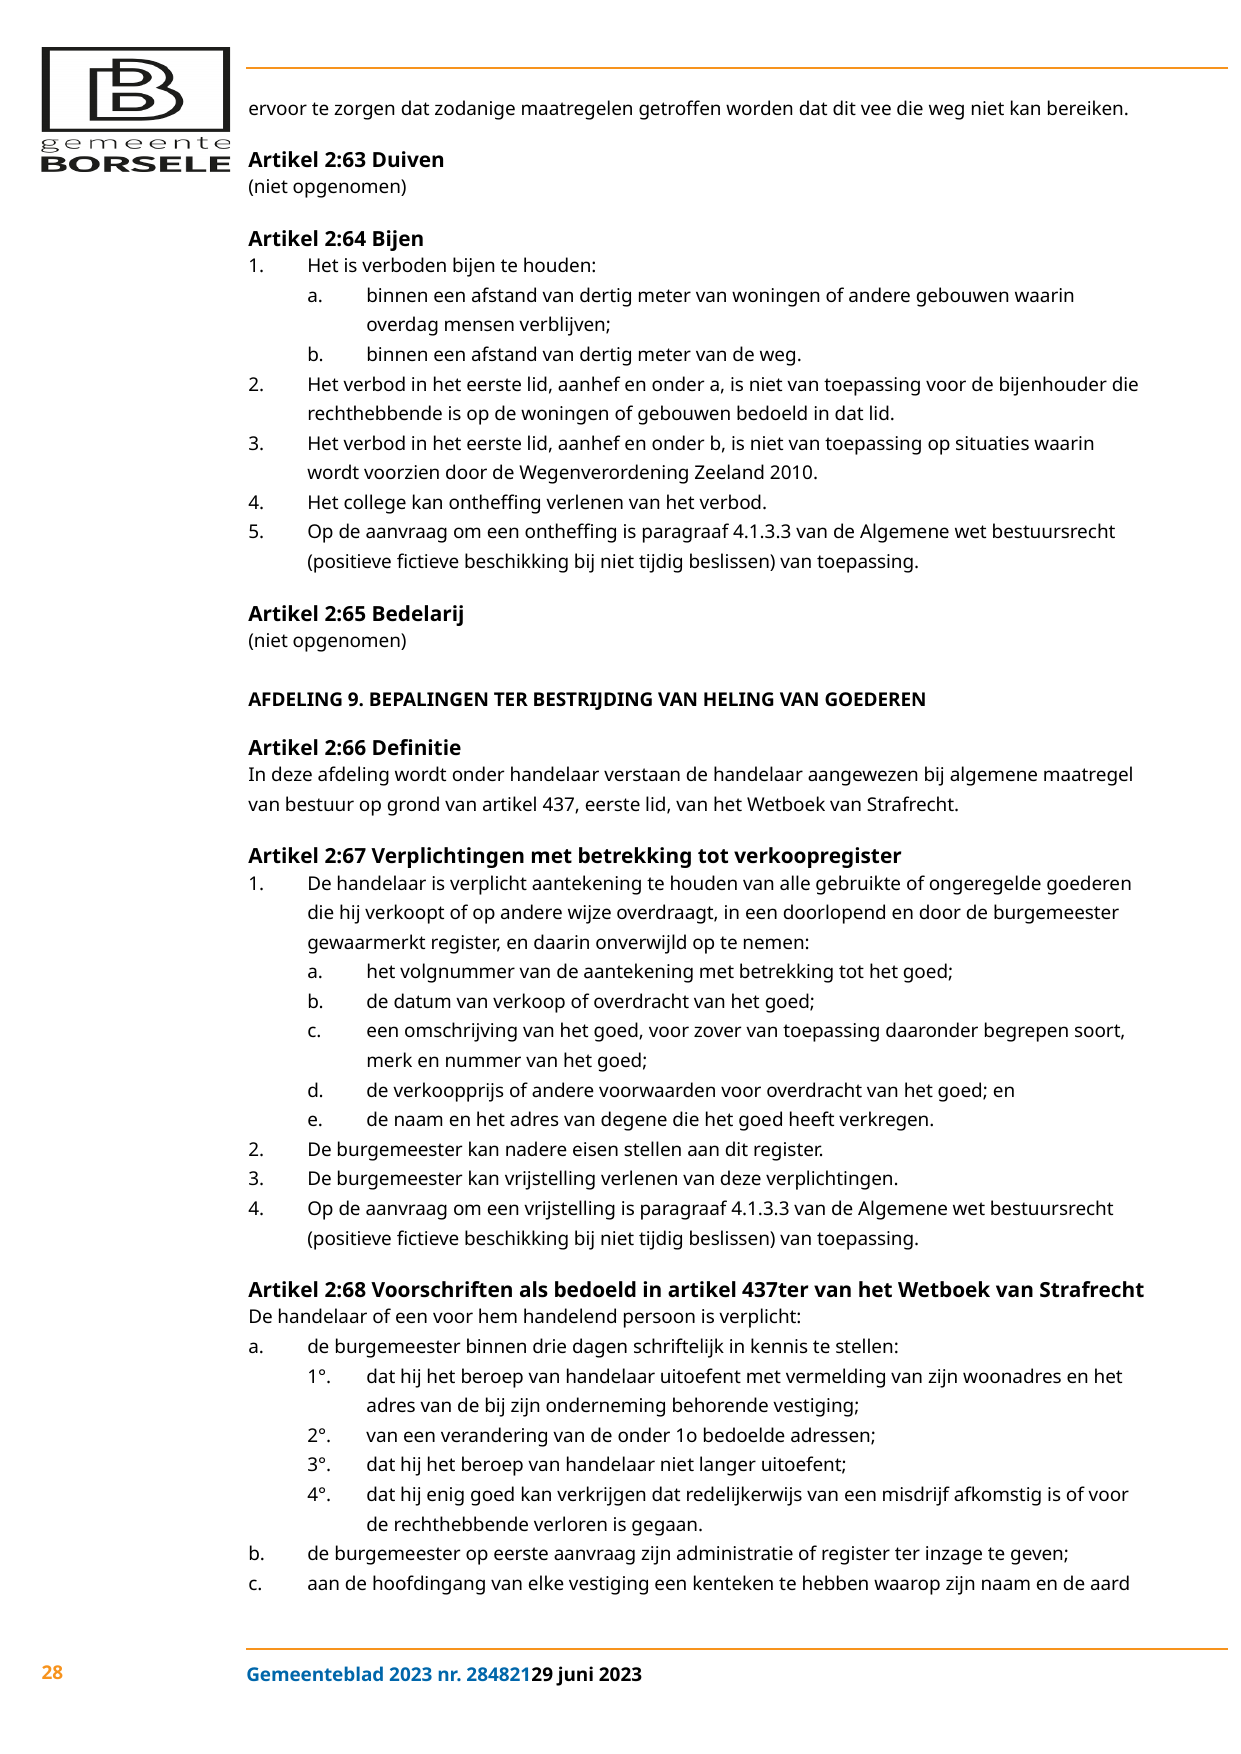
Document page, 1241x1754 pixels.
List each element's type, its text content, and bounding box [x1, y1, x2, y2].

text (niet opgenomen) [248, 174, 1152, 199]
text Artikel 2:66 Definitie [248, 733, 1152, 761]
picture [41, 47, 231, 172]
text Artikel 2:63 Duiven [248, 145, 1152, 174]
text Artikel 2:65 Bedelarij [248, 599, 1152, 627]
list het volgnummer van de aantekening met betrekking tot het goed; [307, 958, 1152, 984]
list dat hij enig goed kan verkrijgen dat redelijkerwijs van een misdrijf afkomstig is of voor de rechthebbende verloren is gegaan. [307, 1481, 1152, 1536]
list De burgemeester kan vrijstelling verlenen van deze verplichtingen. [248, 1166, 1152, 1191]
list Op de aanvraag om een vrijstelling is paragraaf 4.1.3.3 van de Algemene wet bestuursrecht (positieve fictieve beschikking bij niet tijdig beslissen) van toepassing. [248, 1195, 1152, 1251]
list Op de aanvraag om een ontheffing is paragraaf 4.1.3.3 van de Algemene wet bestuursrecht (positieve fictieve beschikking bij niet tijdig beslissen) van toepassing. [248, 519, 1152, 574]
text Artikel 2:68 Voorschriften als bedoeld in artikel 437ter van het Wetboek van Strafrecht [248, 1275, 1152, 1304]
list Het is verboden bijen te houden: [248, 252, 1152, 278]
text Artikel 2:67 Verplichtingen met betrekking tot verkoopregister [248, 841, 1152, 870]
text ervoor te zorgen dat zodanige maatregelen getroffen worden dat dit vee die weg niet kan bereiken. [248, 95, 1152, 121]
list De handelaar is verplicht aantekening te houden van alle gebruikte of ongeregelde goederen die hij verkoopt of op andere wijze overdraagt, in een doorlopend en door de burgemeester gewaarmerkt register, en daarin onverwijld op te nemen: [248, 870, 1152, 955]
list van een verandering van de onder 1o bedoelde adressen; [307, 1422, 1152, 1448]
list de naam en het adres van degene die het goed heeft verkregen. [307, 1106, 1152, 1132]
list Het college kan ontheffing verlenen van het verbod. [248, 489, 1152, 515]
list de verkoopprijs of andere voorwaarden voor overdracht van het goed; en [307, 1077, 1152, 1103]
list een omschrijving van het goed, voor zover van toepassing daaronder begrepen soort, merk en nummer van het goed; [307, 1018, 1152, 1073]
list Het verbod in het eerste lid, aanhef en onder b, is niet van toepassing op situaties waarin wordt voorzien door de Wegenverordening Zeeland 2010. [248, 430, 1152, 485]
text Artikel 2:64 Bijen [248, 224, 1152, 252]
list aan de hoofdingang van elke vestiging een kenteken te hebben waarop zijn naam en de aard [248, 1570, 1152, 1596]
list de burgemeester op eerste aanvraag zijn administratie of register ter inzage te geven; [248, 1540, 1152, 1566]
list de datum van verkoop of overdracht van het goed; [307, 988, 1152, 1014]
text AFDELING 9. BEPALINGEN TER BESTRIJDING VAN HELING VAN GOEDEREN [248, 686, 1152, 712]
list de burgemeester binnen drie dagen schriftelijk in kennis te stellen: [248, 1333, 1152, 1359]
list dat hij het beroep van handelaar niet langer uitoefent; [307, 1452, 1152, 1477]
list Het verbod in het eerste lid, aanhef en onder a, is niet van toepassing voor de bijenhouder die rechthebbende is op de woningen of gebouwen bedoeld in dat lid. [248, 371, 1152, 426]
list dat hij het beroep van handelaar uitoefent met vermelding van zijn woonadres en het adres van de bij zijn onderneming behorende vestiging; [307, 1363, 1152, 1418]
text In deze afdeling wordt onder handelaar verstaan de handelaar aangewezen bij algemene maatregel van bestuur op grond van artikel 437, eerste lid, van het Wetboek van Strafrecht. [248, 761, 1152, 817]
list De burgemeester kan nadere eisen stellen aan dit register. [248, 1136, 1152, 1162]
list binnen een afstand van dertig meter van woningen of andere gebouwen waarin overdag mensen verblijven; [307, 282, 1152, 337]
list binnen een afstand van dertig meter van de weg. [307, 341, 1152, 367]
text De handelaar of een voor hem handelend persoon is verplicht: [248, 1304, 1152, 1329]
text (niet opgenomen) [248, 627, 1152, 653]
